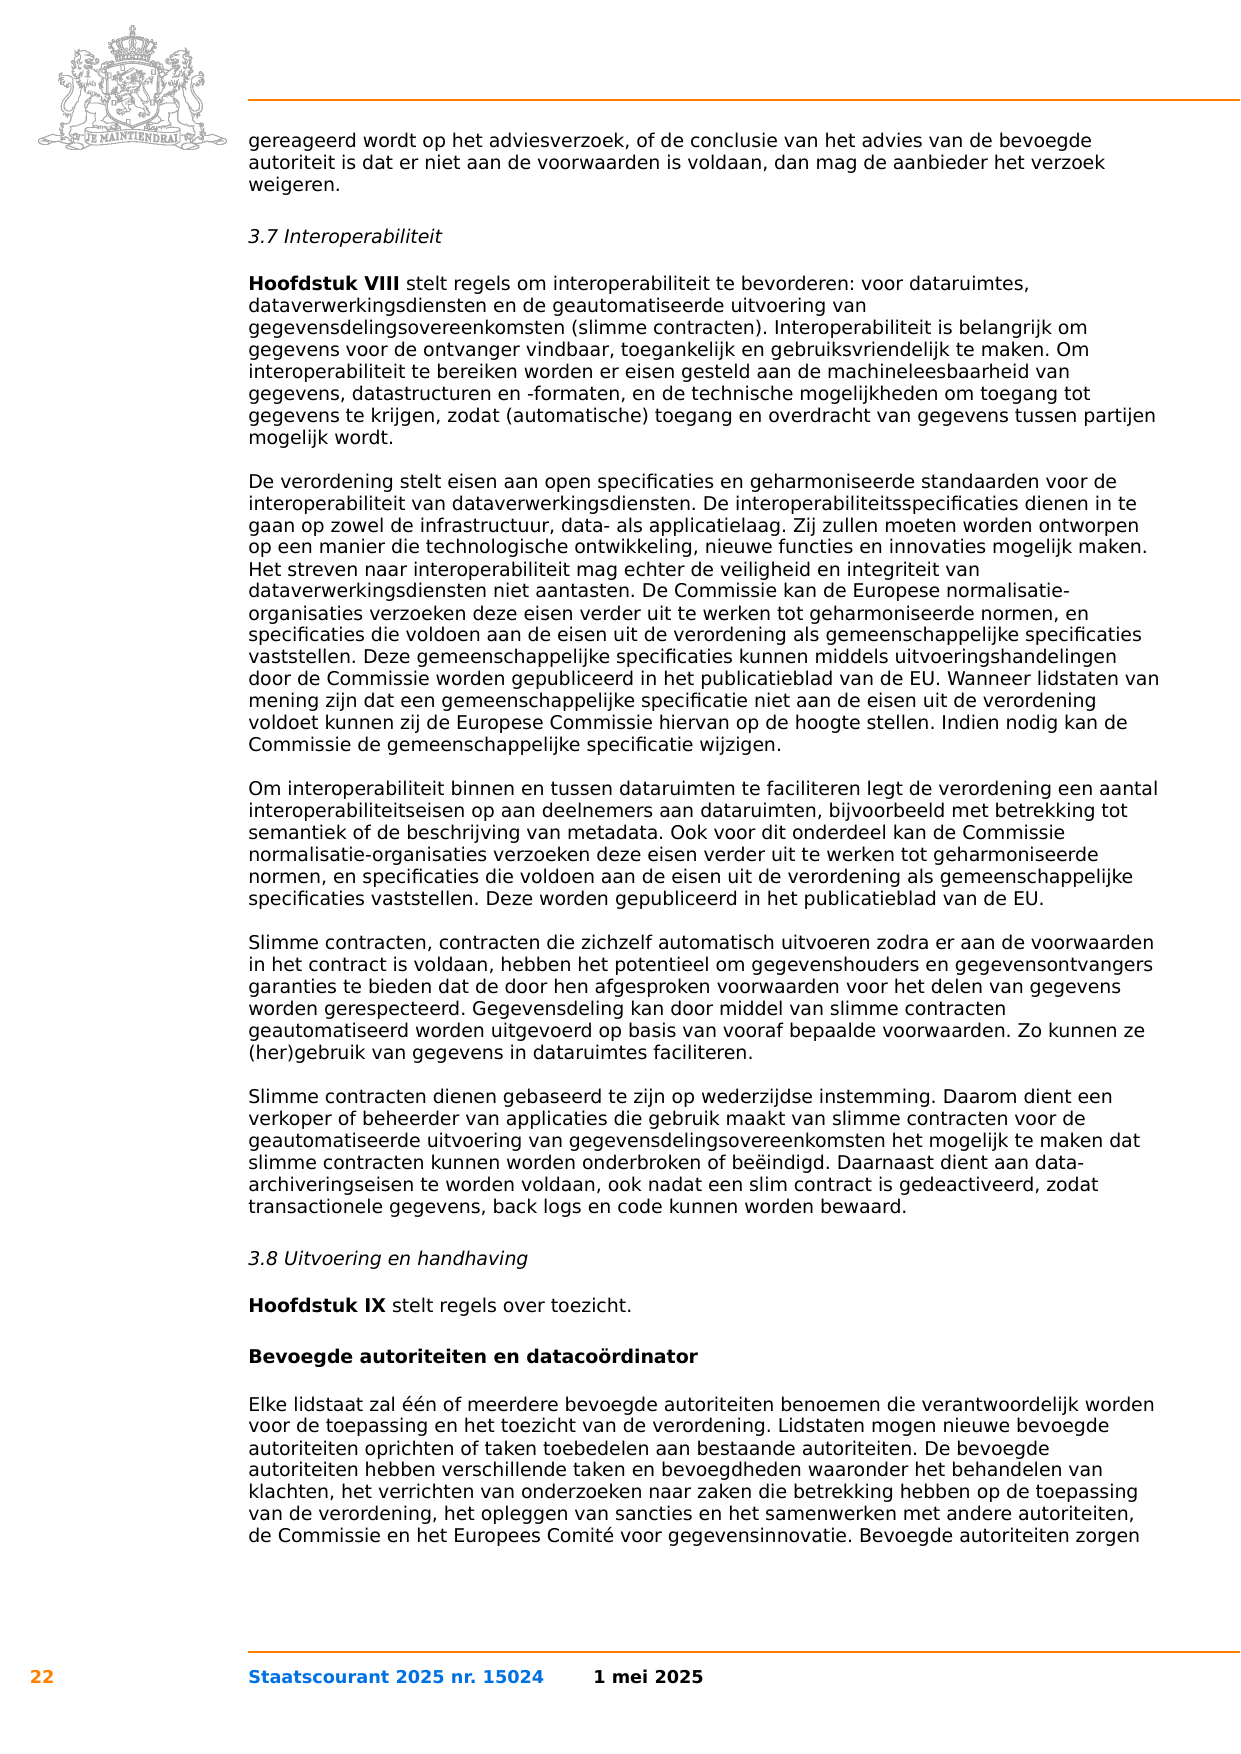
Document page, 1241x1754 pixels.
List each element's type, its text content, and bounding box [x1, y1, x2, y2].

subtitle Bevoegde autoriteiten en datacoördinator [248, 1346, 1163, 1368]
subtitle 3.8 Uitvoering en handhaving [248, 1247, 1163, 1269]
text gereageerd wordt op het adviesverzoek, of de conclusie van het advies van de bevoegde autoriteit is dat er niet aan de voorwaarden is voldaan, dan mag de aanbieder het verzoek weigeren. [248, 130, 1163, 196]
picture [38, 25, 227, 150]
text Slimme contracten, contracten die zichzelf automatisch uitvoeren zodra er aan de voorwaarden in het contract is voldaan, hebben het potentieel om gegevenshouders en gegevensontvangers garanties te bieden dat de door hen afgesproken voorwaarden voor het delen van gegevens worden gerespecteerd. Gegevensdeling kan door middel van slimme contracten geautomatiseerd worden uitgevoerd op basis van vooraf bepaalde voorwaarden. Zo kunnen ze (her)gebruik van gegevens in dataruimtes faciliteren. [248, 932, 1163, 1064]
text De verordening stelt eisen aan open specificaties en geharmoniseerde standaarden voor de interoperabiliteit van dataverwerkingsdiensten. De interoperabiliteitsspecificaties dienen in te gaan op zowel de infrastructuur, data- als applicatielaag. Zij zullen moeten worden ontworpen op een manier die technologische ontwikkeling, nieuwe functies en innovaties mogelijk maken. Het streven naar interoperabiliteit mag echter de veiligheid en integriteit van dataverwerkingsdiensten niet aantasten. De Commissie kan de Europese normalisatie-organisaties verzoeken deze eisen verder uit te werken tot geharmoniseerde normen, en specificaties die voldoen aan de eisen uit de verordening als gemeenschappelijke specificaties vaststellen. Deze gemeenschappelijke specificaties kunnen middels uitvoeringshandelingen door de Commissie worden gepubliceerd in het publicatieblad van de EU. Wanneer lidstaten van mening zijn dat een gemeenschappelijke specificatie niet aan de eisen uit de verordening voldoet kunnen zij de Europese Commissie hiervan op de hoogte stellen. Indien nodig kan de Commissie de gemeenschappelijke specificatie wijzigen. [248, 471, 1163, 756]
text Om interoperabiliteit binnen en tussen dataruimten te faciliteren legt de verordening een aantal interoperabiliteitseisen op aan deelnemers aan dataruimten, bijvoorbeeld met betrekking tot semantiek of de beschrijving van metadata. Ook voor dit onderdeel kan de Commissie normalisatie-organisaties verzoeken deze eisen verder uit te werken tot geharmoniseerde normen, en specificaties die voldoen aan de eisen uit de verordening als gemeenschappelijke specificaties vaststellen. Deze worden gepubliceerd in het publicatieblad van de EU. [248, 778, 1163, 910]
text Slimme contracten dienen gebaseerd te zijn op wederzijdse instemming. Daarom dient een verkoper of beheerder van applicaties die gebruik maakt van slimme contracten voor de geautomatiseerde uitvoering van gegevensdelingsovereenkomsten het mogelijk te maken dat slimme contracten kunnen worden onderbroken of beëindigd. Daarnaast dient aan data-archiveringseisen te worden voldaan, ook nadat een slim contract is gedeactiveerd, zodat transactionele gegevens, back logs en code kunnen worden bewaard. [248, 1086, 1163, 1217]
text Hoofdstuk IX stelt regels over toezicht. [248, 1294, 1163, 1316]
subtitle 3.7 Interoperabiliteit [248, 226, 1163, 248]
text Elke lidstaat zal één of meerdere bevoegde autoriteiten benoemen die verantwoordelijk worden voor de toepassing en het toezicht van de verordening. Lidstaten mogen nieuwe bevoegde autoriteiten oprichten of taken toebedelen aan bestaande autoriteiten. De bevoegde autoriteiten hebben verschillende taken en bevoegdheden waaronder het behandelen van klachten, het verrichten van onderzoeken naar zaken die betrekking hebben op de toepassing van de verordening, het opleggen van sancties en het samenwerken met andere autoriteiten, de Commissie en het Europees Comité voor gegevensinnovatie. Bevoegde autoriteiten zorgen [248, 1393, 1163, 1547]
text Hoofdstuk VIII stelt regels om interoperabiliteit te bevorderen: voor dataruimtes, dataverwerkingsdiensten en de geautomatiseerde uitvoering van gegevensdelingsovereenkomsten (slimme contracten). Interoperabiliteit is belangrijk om gegevens voor de ontvanger vindbaar, toegankelijk en gebruiksvriendelijk te maken. Om interoperabiliteit te bereiken worden er eisen gesteld aan de machineleesbaarheid van gegevens, datastructuren en -formaten, en de technische mogelijkheden om toegang tot gegevens te krijgen, zodat (automatische) toegang en overdracht van gegevens tussen partijen mogelijk wordt. [248, 273, 1163, 449]
